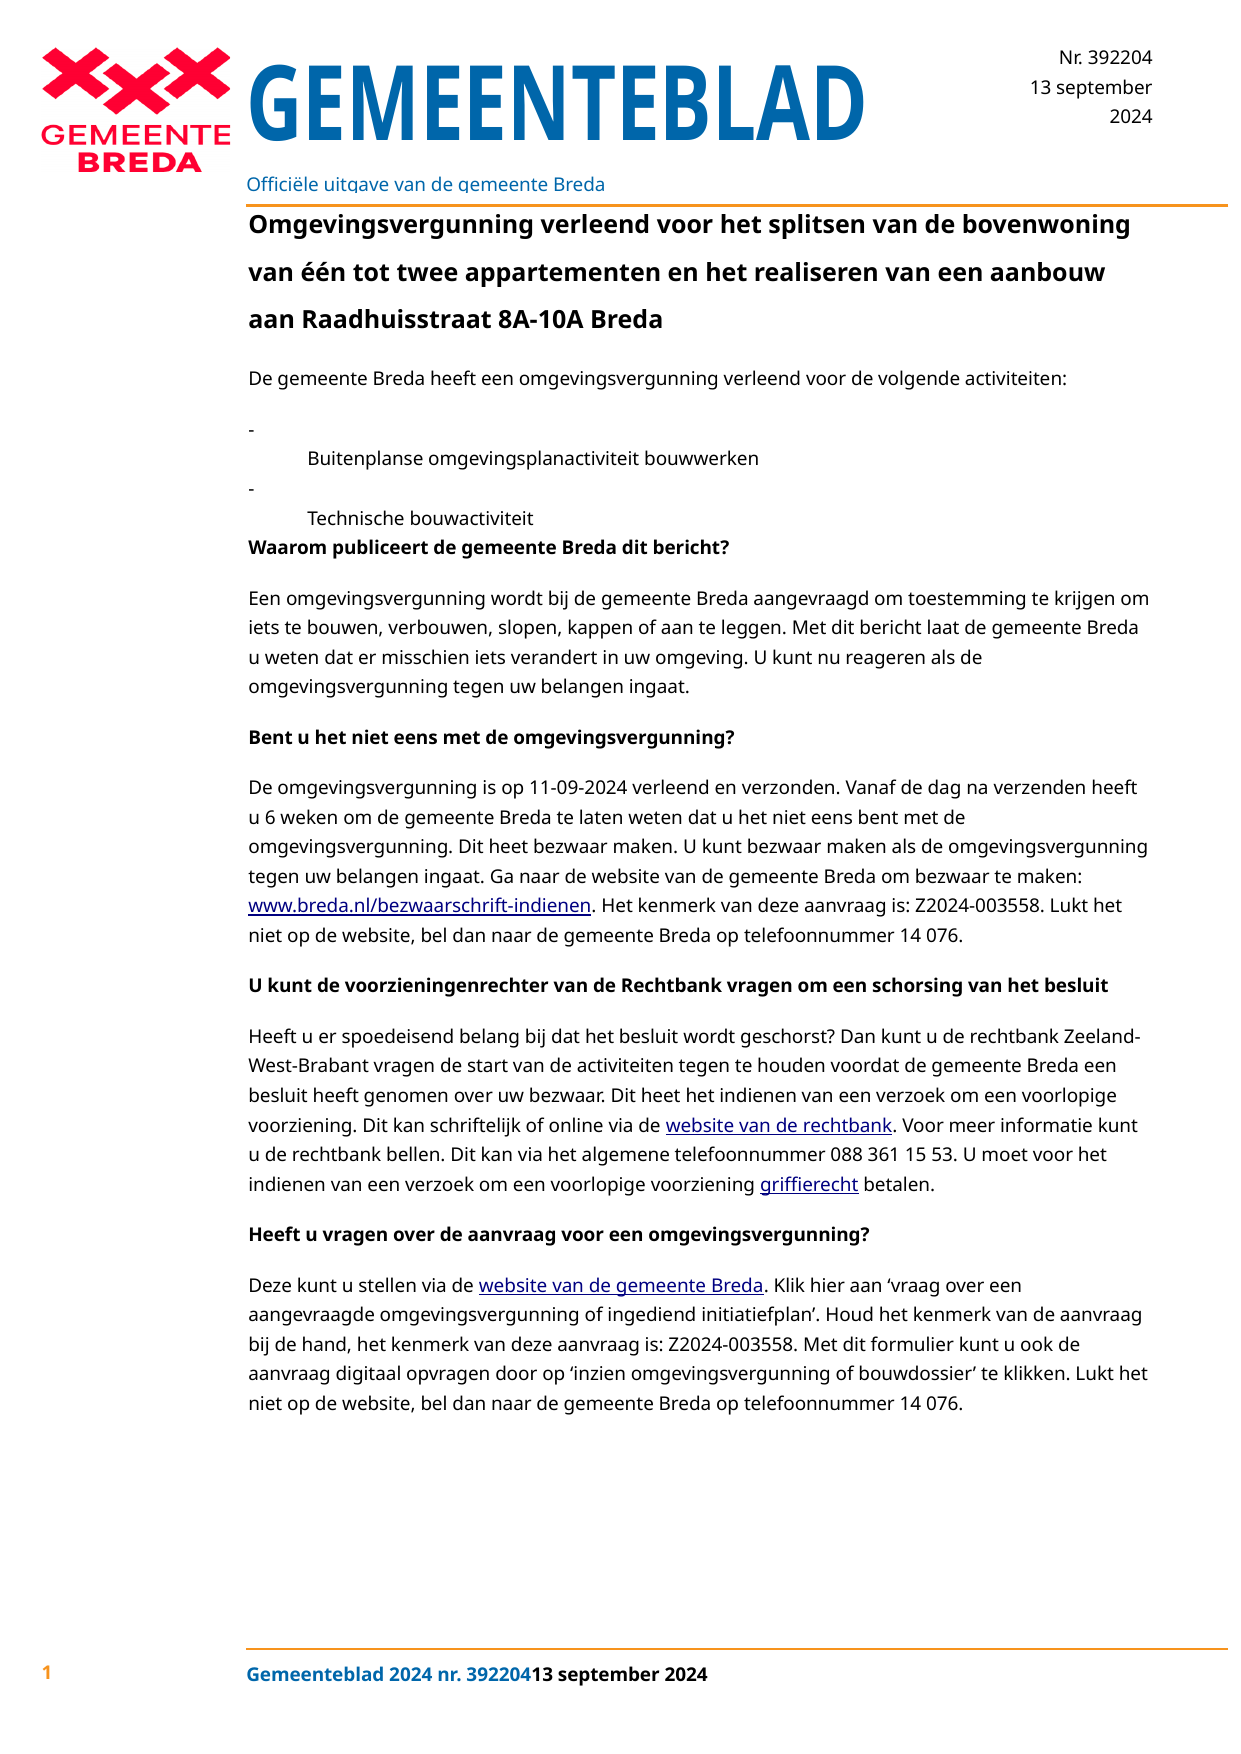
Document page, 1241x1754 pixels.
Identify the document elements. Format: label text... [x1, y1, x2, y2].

text Deze kunt u stellen via de website van de gemeente Breda. Klik hier aan ‘vraag over een aangevraagde omgevingsvergunning of ingediend initiatiefplan’. Houd het kenmerk van de aanvraag bij de hand, het kenmerk van deze aanvraag is: Z2024-003558. Met dit formulier kunt u ook de aanvraag digitaal opvragen door op ‘inzien omgevingsvergunning of bouwdossier’ te klikken. Lukt het niet op de website, bel dan naar de gemeente Breda op telefoonnummer 14 076. [248, 1272, 1152, 1416]
list Technische bouwactiviteit [248, 505, 1152, 530]
text De gemeente Breda heeft een omgevingsvergunning verleend voor de volgende activiteiten: [248, 366, 1152, 391]
text Heeft u vragen over de aanvraag voor een omgevingsvergunning? [248, 1221, 1152, 1247]
text Bent u het niet eens met de omgevingsvergunning? [248, 724, 1152, 749]
text Omgevingsvergunning verleend voor het splitsen van de bovenwoning van één tot twee appartementen en het realiseren van een aanbouw aan Raadhuisstraat 8A-10A Breda [248, 207, 1152, 336]
text Waarom publiceert de gemeente Breda dit bericht? [248, 534, 1152, 560]
picture [41, 47, 231, 172]
list Buitenplanse omgevingsplanactiviteit bouwwerken [248, 446, 1152, 471]
text De omgevingsvergunning is op 11-09-2024 verleend en verzonden. Vanaf de dag na verzenden heeft u 6 weken om de gemeente Breda te laten weten dat u het niet eens bent met de omgevingsvergunning. Dit heet bezwaar maken. U kunt bezwaar maken als de omgevingsvergunning tegen uw belangen ingaat. Ga naar de website van de gemeente Breda om bezwaar te maken: www.breda.nl/bezwaarschrift-indienen. Het kenmerk van deze aanvraag is: Z2024-003558. Lukt het niet op de website, bel dan naar de gemeente Breda op telefoonnummer 14 076. [248, 774, 1152, 948]
text U kunt de voorzieningenrechter van de Rechtbank vragen om een schorsing van het besluit [248, 973, 1152, 998]
text Een omgevingsvergunning wordt bij de gemeente Breda aangevraagd om toestemming te krijgen om iets te bouwen, verbouwen, slopen, kappen of aan te leggen. Met dit bericht laat de gemeente Breda u weten dat er misschien iets verandert in uw omgeving. U kunt nu reageren als de omgevingsvergunning tegen uw belangen ingaat. [248, 585, 1152, 699]
text Heeft u er spoedeisend belang bij dat het besluit wordt geschorst? Dan kunt u de rechtbank Zeeland-West-Brabant vragen de start van de activiteiten tegen te houden voordat de gemeente Breda een besluit heeft genomen over uw bezwaar. Dit heet het indienen van een verzoek om een voorlopige voorziening. Dit kan schriftelijk of online via de website van de rechtbank. Voor meer informatie kunt u de rechtbank bellen. Dit kan via het algemene telefoonnummer 088 361 15 53. U moet voor het indienen van een verzoek om een voorlopige voorziening griffierecht betalen. [248, 1023, 1152, 1197]
